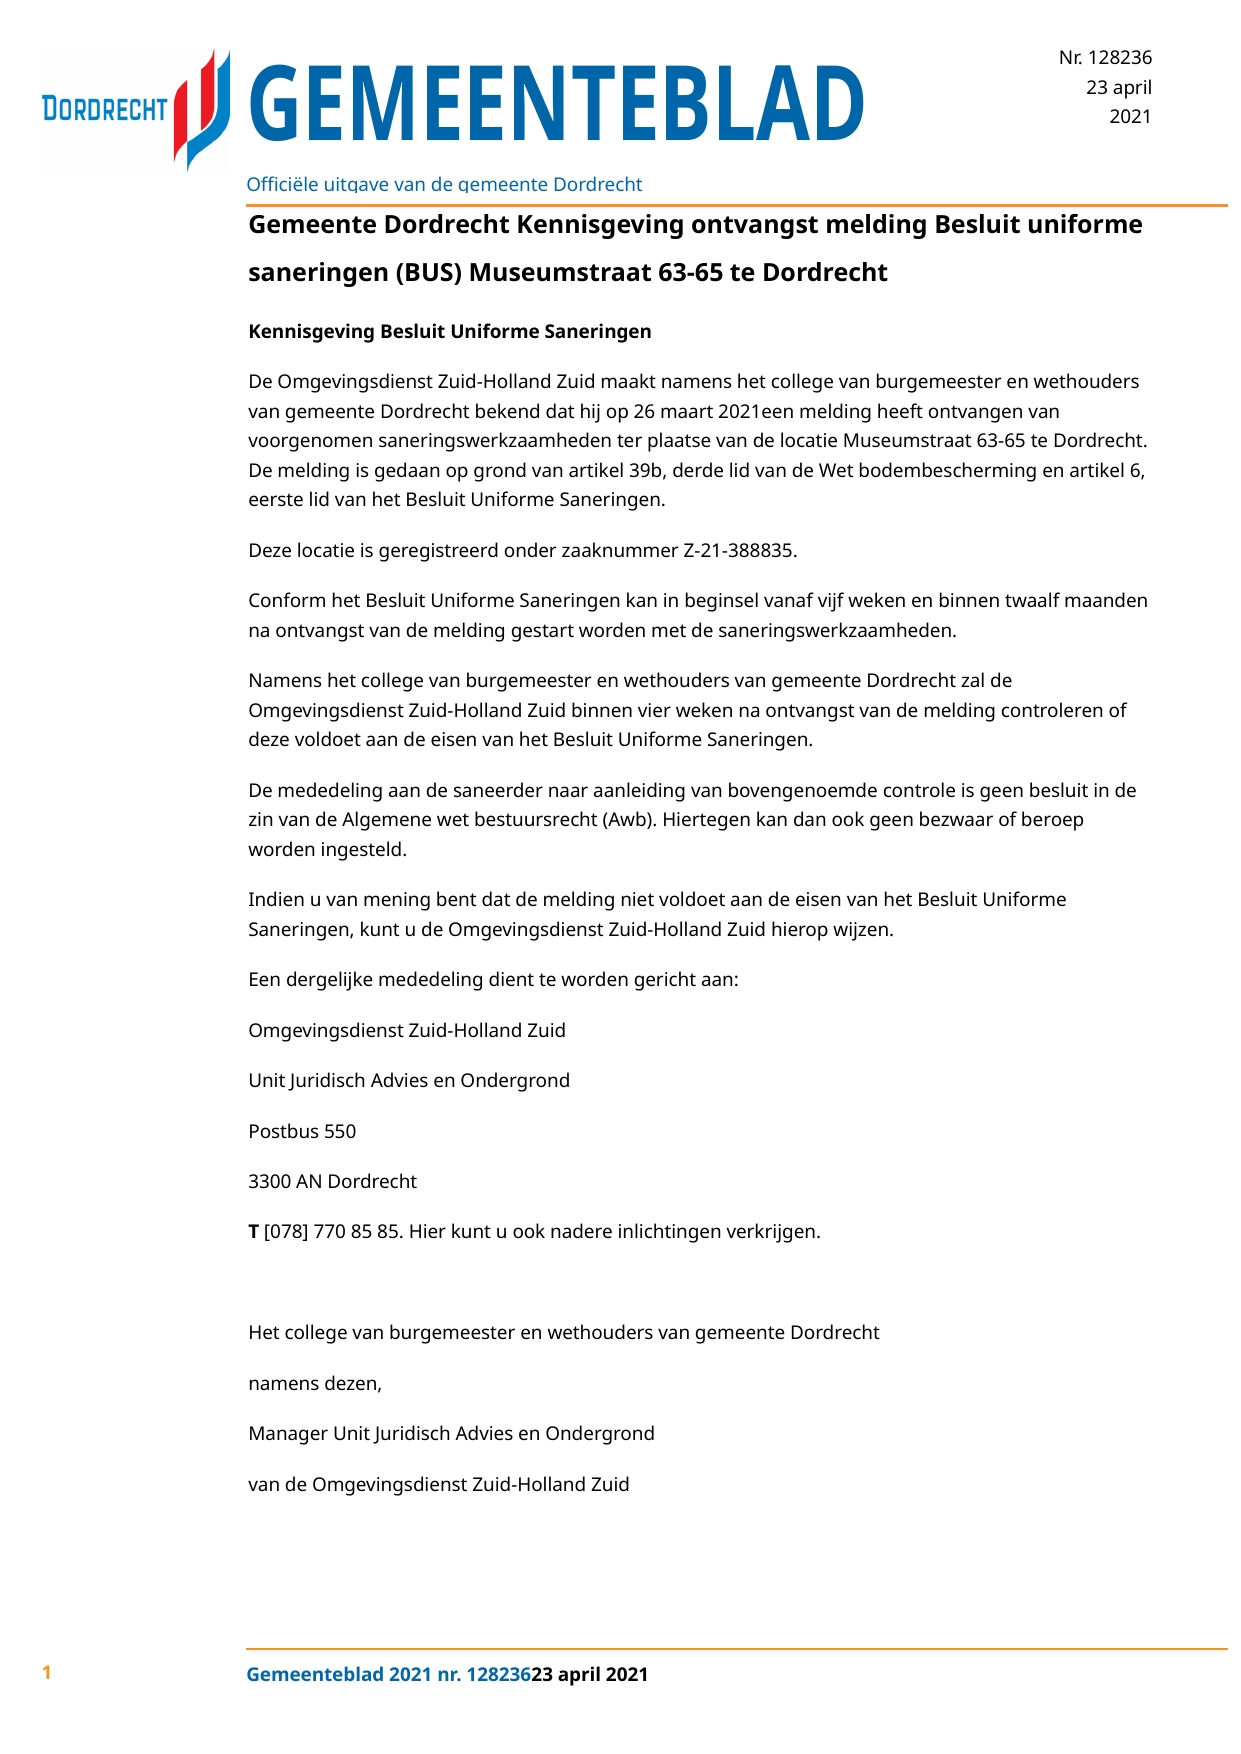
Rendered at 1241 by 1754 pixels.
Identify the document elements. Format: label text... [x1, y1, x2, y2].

picture [41, 47, 231, 172]
text Het college van burgemeester en wethouders van gemeente Dordrecht [248, 1319, 1152, 1345]
text Deze locatie is geregistreerd onder zaaknummer Z-21-388835. [248, 537, 1152, 563]
text Kennisgeving Besluit Uniforme Saneringen [248, 318, 1152, 344]
text Manager Unit Juridisch Advies en Ondergrond [248, 1420, 1152, 1446]
text T [078] 770 85 85. Hier kunt u ook nadere inlichtingen verkrijgen. [248, 1219, 1152, 1244]
text Conform het Besluit Uniforme Saneringen kan in beginsel vanaf vijf weken en binnen twaalf maanden na ontvangst van de melding gestart worden met de saneringswerkzaamheden. [248, 587, 1152, 643]
text Indien u van mening bent dat de melding niet voldoet aan de eisen van het Besluit Uniforme Saneringen, kunt u de Omgevingsdienst Zuid-Holland Zuid hierop wijzen. [248, 887, 1152, 942]
text De Omgevingsdienst Zuid-Holland Zuid maakt namens het college van burgemeester en wethouders van gemeente Dordrecht bekend dat hij op 26 maart 2021een melding heeft ontvangen van voorgenomen saneringswerkzaamheden ter plaatse van de locatie Museumstraat 63-65 te Dordrecht. De melding is gedaan op grond van artikel 39b, derde lid van de Wet bodembescherming en artikel 6, eerste lid van het Besluit Uniforme Saneringen. [248, 368, 1152, 512]
text De mededeling aan de saneerder naar aanleiding van bovengenoemde controle is geen besluit in de zin van de Algemene wet bestuursrecht (Awb). Hiertegen kan dan ook geen bezwaar of beroep worden ingesteld. [248, 777, 1152, 862]
text Postbus 550 [248, 1118, 1152, 1144]
text van de Omgevingsdienst Zuid-Holland Zuid [248, 1471, 1152, 1497]
text Omgevingsdienst Zuid-Holland Zuid [248, 1017, 1152, 1043]
text Unit Juridisch Advies en Ondergrond [248, 1067, 1152, 1093]
text Namens het college van burgemeester en wethouders van gemeente Dordrecht zal de Omgevingsdienst Zuid-Holland Zuid binnen vier weken na ontvangst van de melding controleren of deze voldoet aan de eisen van het Besluit Uniforme Saneringen. [248, 667, 1152, 752]
text Gemeente Dordrecht Kennisgeving ontvangst melding Besluit uniforme saneringen (BUS) Museumstraat 63-65 te Dordrecht [248, 207, 1152, 288]
text Een dergelijke mededeling dient te worden gericht aan: [248, 967, 1152, 992]
text namens dezen, [248, 1370, 1152, 1396]
text 3300 AN Dordrecht [248, 1168, 1152, 1194]
